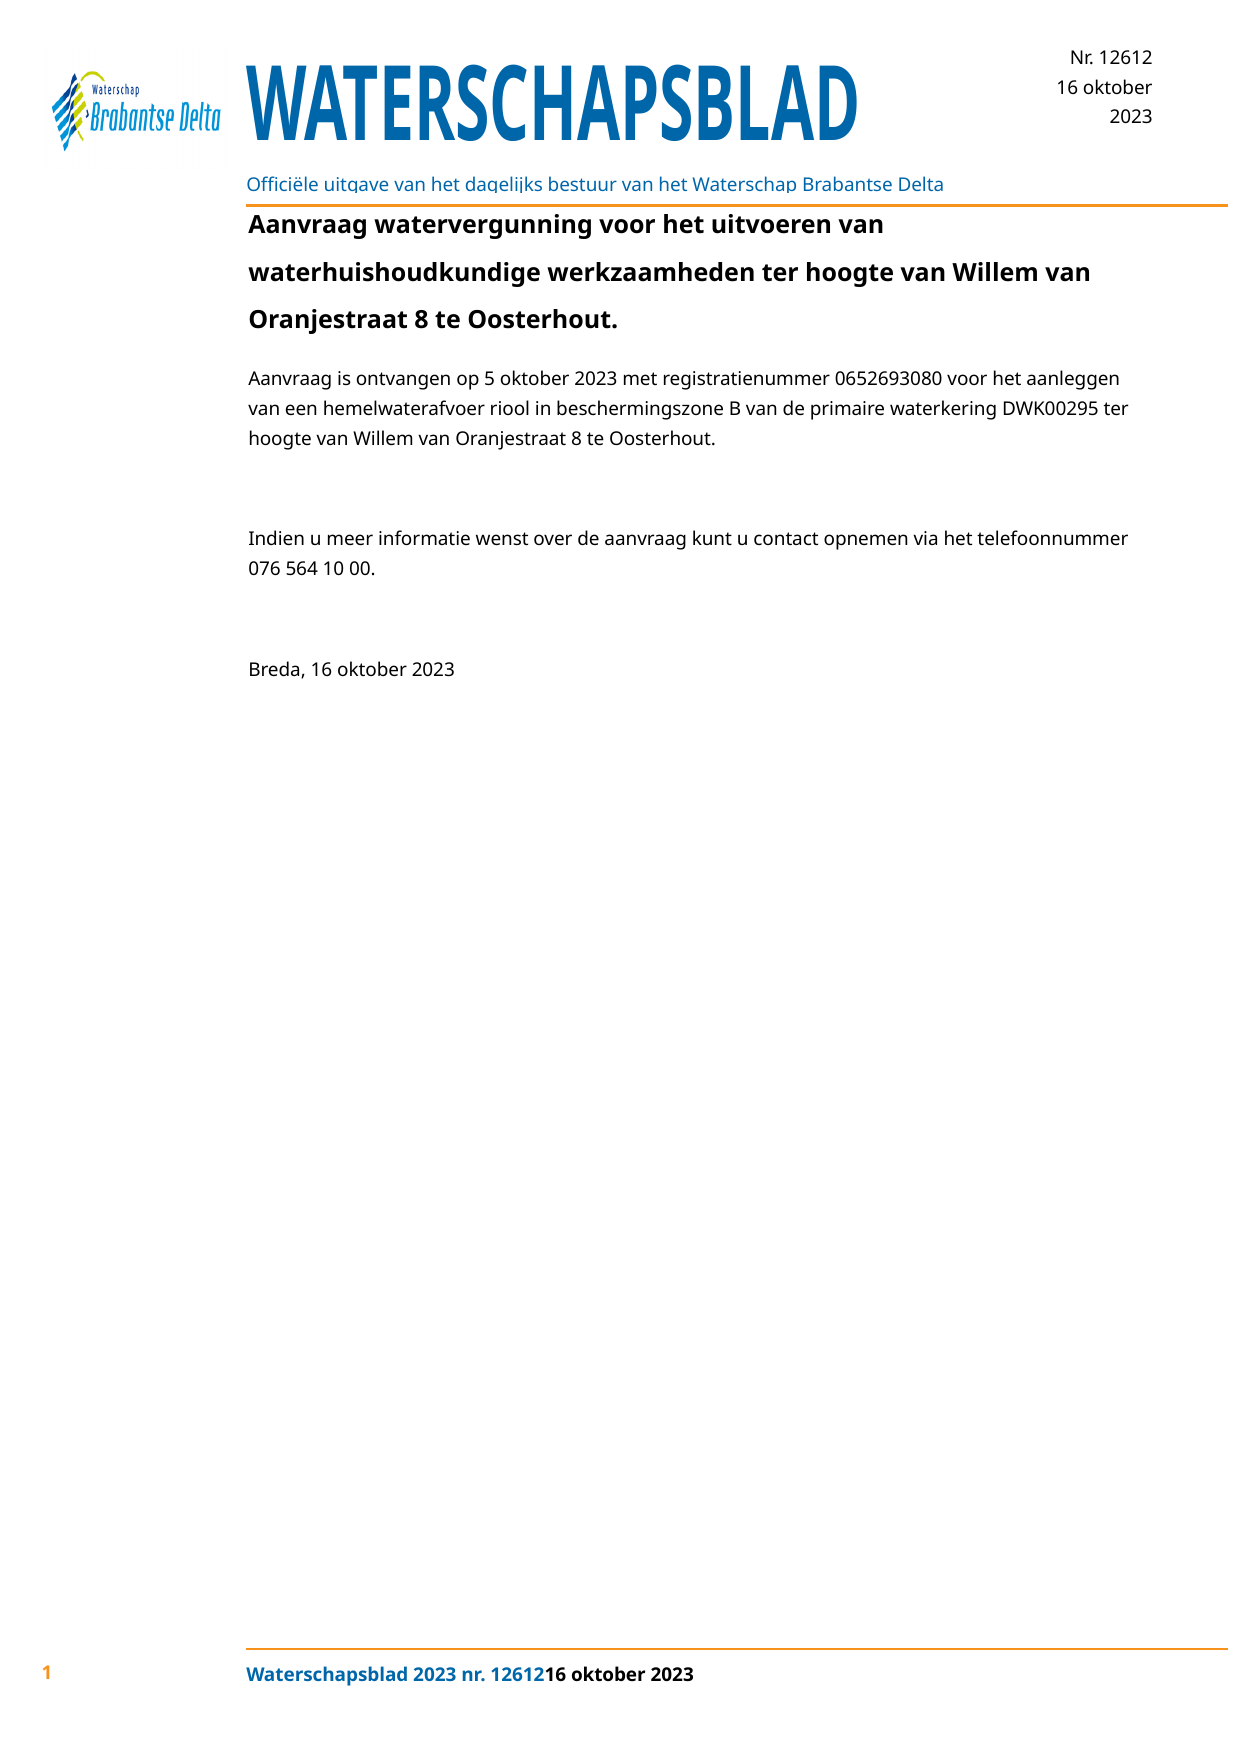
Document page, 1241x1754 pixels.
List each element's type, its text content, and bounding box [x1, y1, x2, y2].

text Aanvraag is ontvangen op 5 oktober 2023 met registratienummer 0652693080 voor het aanleggen van een hemelwaterafvoer riool in beschermingszone B van de primaire waterkering DWK00295 ter hoogte van Willem van Oranjestraat 8 te Oosterhout. [248, 366, 1152, 450]
picture [41, 47, 231, 172]
text Breda, 16 oktober 2023 [248, 656, 1152, 682]
text Aanvraag watervergunning voor het uitvoeren van waterhuishoudkundige werkzaamheden ter hoogte van Willem van Oranjestraat 8 te Oosterhout. [248, 207, 1152, 336]
text Indien u meer informatie wenst over de aanvraag kunt u contact opnemen via het telefoonnummer 076 564 10 00. [248, 526, 1152, 581]
